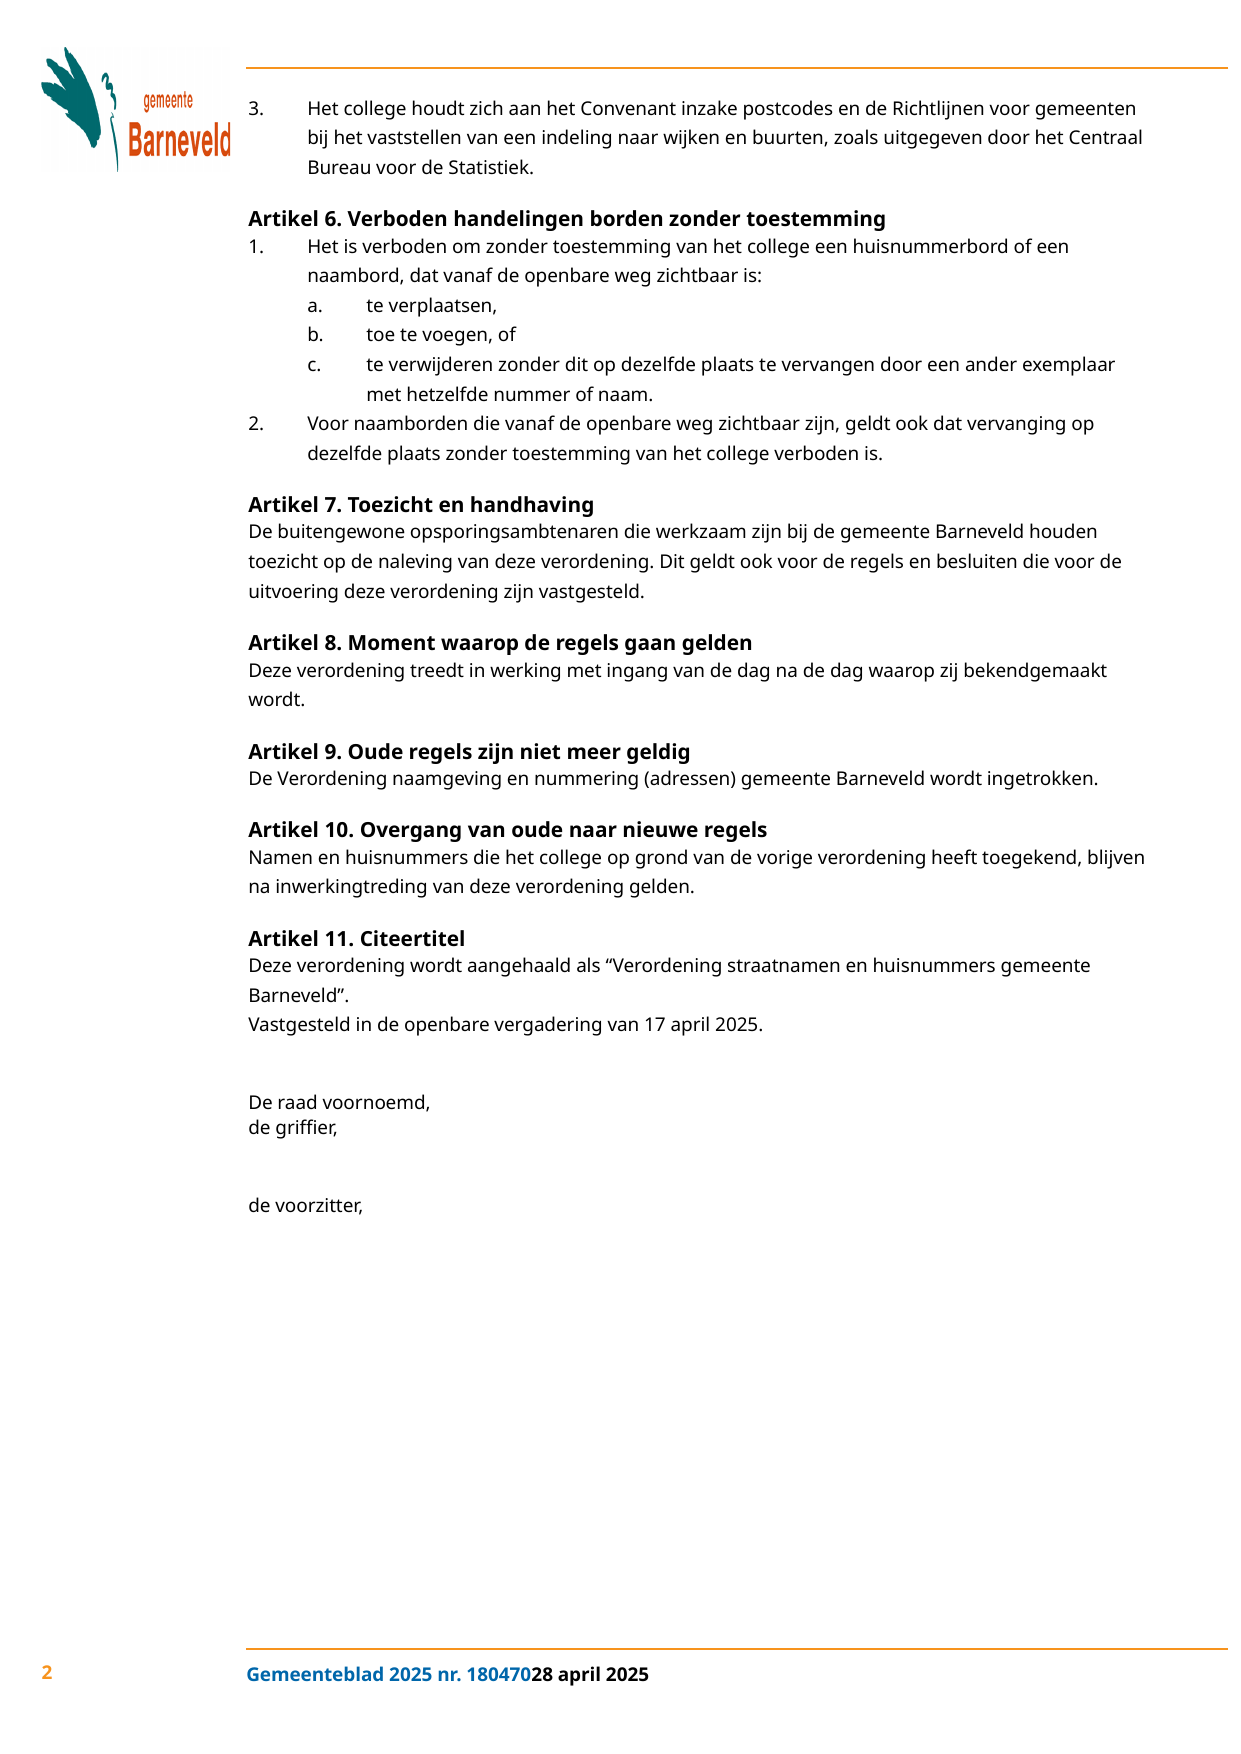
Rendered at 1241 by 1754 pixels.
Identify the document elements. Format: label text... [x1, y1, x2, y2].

text De Verordening naamgeving en nummering (adressen) gemeente Barneveld wordt ingetrokken. [248, 765, 1152, 791]
text de voorzitter, [248, 1192, 1152, 1217]
list toe te voegen, of [307, 322, 1152, 347]
list te verwijderen zonder dit op dezelfde plaats te vervangen door een ander exemplaar met hetzelfde nummer of naam. [307, 351, 1152, 406]
text Deze verordening wordt aangehaald als “Verordening straatnamen en huisnummers gemeente Barneveld”. [248, 952, 1152, 1008]
text Artikel 7. Toezicht en handhaving [248, 490, 1152, 519]
text Artikel 10. Overgang van oude naar nieuwe regels [248, 816, 1152, 844]
list te verplaatsen, [307, 292, 1152, 318]
text Namen en huisnummers die het college op grond van de vorige verordening heeft toegekend, blijven na inwerkingtreding van deze verordening gelden. [248, 844, 1152, 899]
list Voor naamborden die vanaf de openbare weg zichtbaar zijn, geldt ook dat vervanging op dezelfde plaats zonder toestemming van het college verboden is. [248, 410, 1152, 466]
text Artikel 9. Oude regels zijn niet meer geldig [248, 737, 1152, 765]
text Artikel 11. Citeertitel [248, 924, 1152, 952]
text Artikel 6. Verboden handelingen borden zonder toestemming [248, 204, 1152, 233]
text Artikel 8. Moment waarop de regels gaan gelden [248, 628, 1152, 657]
text Vastgesteld in de openbare vergadering van 17 april 2025. [248, 1012, 1152, 1037]
text Deze verordening treedt in werking met ingang van de dag na de dag waarop zij bekendgemaakt wordt. [248, 657, 1152, 712]
list Het is verboden om zonder toestemming van het college een huisnummerbord of een naambord, dat vanaf de openbare weg zichtbaar is: [248, 233, 1152, 288]
text de griffier, [248, 1114, 1152, 1140]
list Het college houdt zich aan het Convenant inzake postcodes en de Richtlijnen voor gemeenten bij het vaststellen van een indeling naar wijken en buurten, zoals uitgegeven door het Centraal Bureau voor de Statistiek. [248, 95, 1152, 180]
text De raad voornoemd, [248, 1089, 1152, 1114]
text De buitengewone opsporingsambtenaren die werkzaam zijn bij de gemeente Barneveld houden toezicht op de naleving van deze verordening. Dit geldt ook voor de regels en besluiten die voor de uitvoering deze verordening zijn vastgesteld. [248, 519, 1152, 604]
picture [41, 47, 231, 172]
